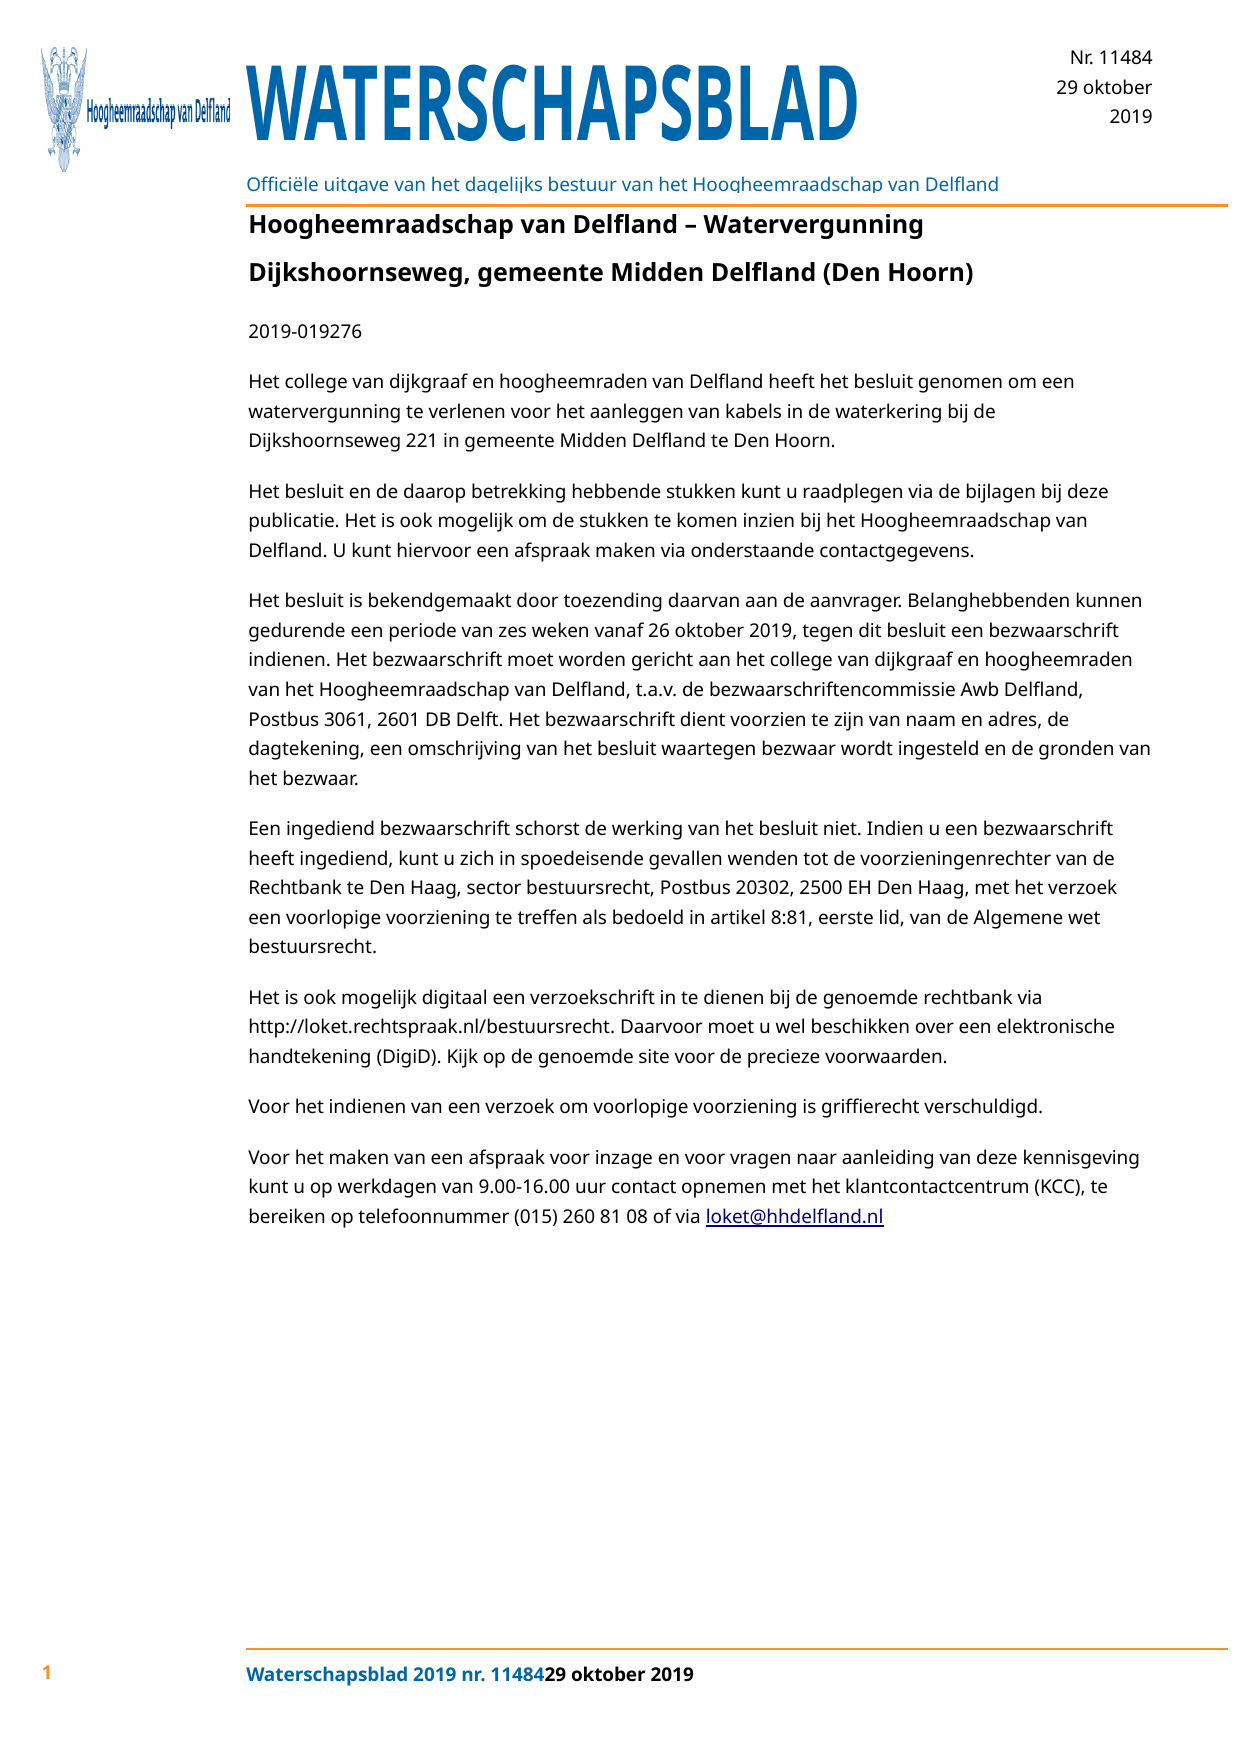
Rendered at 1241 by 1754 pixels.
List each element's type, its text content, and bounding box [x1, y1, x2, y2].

picture [41, 47, 231, 172]
text Het besluit en de daarop betrekking hebbende stukken kunt u raadplegen via de bijlagen bij deze publicatie. Het is ook mogelijk om de stukken te komen inzien bij het Hoogheemraadschap van Delfland. U kunt hiervoor een afspraak maken via onderstaande contactgegevens. [248, 478, 1152, 563]
text Het college van dijkgraaf en hoogheemraden van Delfland heeft het besluit genomen om een watervergunning te verlenen voor het aanleggen van kabels in de waterkering bij de Dijkshoornseweg 221 in gemeente Midden Delfland te Den Hoorn. [248, 368, 1152, 453]
text Het besluit is bekendgemaakt door toezending daarvan aan de aanvrager. Belanghebbenden kunnen gedurende een periode van zes weken vanaf 26 oktober 2019, tegen dit besluit een bezwaarschrift indienen. Het bezwaarschrift moet worden gericht aan het college van dijkgraaf en hoogheemraden van het Hoogheemraadschap van Delfland, t.a.v. de bezwaarschriftencommissie Awb Delfland, Postbus 3061, 2601 DB Delft. Het bezwaarschrift dient voorzien te zijn van naam en adres, de dagtekening, een omschrijving van het besluit waartegen bezwaar wordt ingesteld en de gronden van het bezwaar. [248, 587, 1152, 791]
text Een ingediend bezwaarschrift schorst de werking van het besluit niet. Indien u een bezwaarschrift heeft ingediend, kunt u zich in spoedeisende gevallen wenden tot de voorzieningenrechter van de Rechtbank te Den Haag, sector bestuursrecht, Postbus 20302, 2500 EH Den Haag, met het verzoek een voorlopige voorziening te treffen als bedoeld in artikel 8:81, eerste lid, van de Algemene wet bestuursrecht. [248, 815, 1152, 959]
text 2019-019276 [248, 318, 1152, 344]
text Het is ook mogelijk digitaal een verzoekschrift in te dienen bij de genoemde rechtbank via http://loket.rechtspraak.nl/bestuursrecht. Daarvoor moet u wel beschikken over een elektronische handtekening (DigiD). Kijk op de genoemde site voor de precieze voorwaarden. [248, 984, 1152, 1069]
text Voor het maken van een afspraak voor inzage en voor vragen naar aanleiding van deze kennisgeving kunt u op werkdagen van 9.00-16.00 uur contact opnemen met het klantcontactcentrum (KCC), te bereiken op telefoonnummer (015) 260 81 08 of via loket@hhdelfland.nl [248, 1144, 1152, 1229]
text Voor het indienen van een verzoek om voorlopige voorziening is griffierecht verschuldigd. [248, 1094, 1152, 1119]
text Hoogheemraadschap van Delfland – Watervergunning Dijkshoornseweg, gemeente Midden Delfland (Den Hoorn) [248, 207, 1152, 288]
